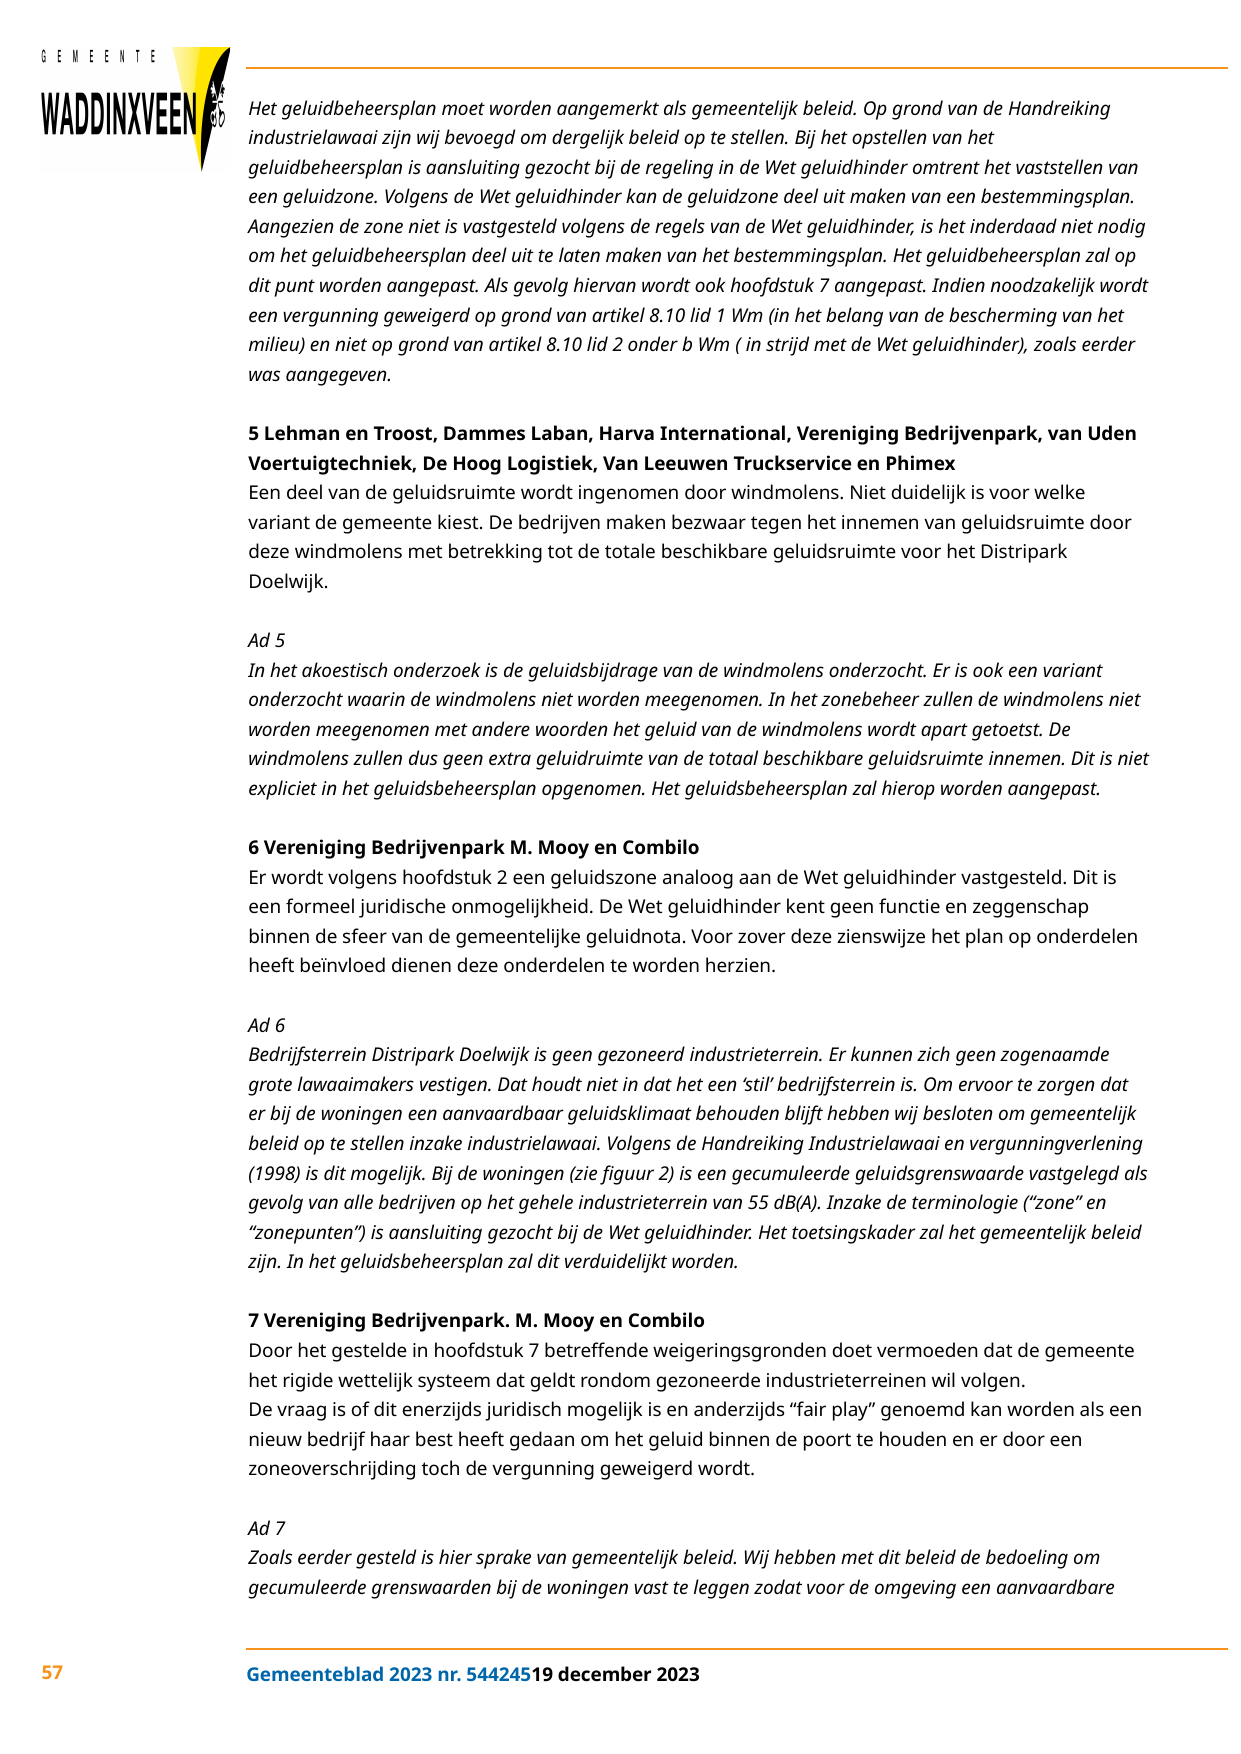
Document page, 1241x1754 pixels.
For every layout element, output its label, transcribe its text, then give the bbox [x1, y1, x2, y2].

text Het geluidbeheersplan moet worden aangemerkt als gemeentelijk beleid. Op grond van de Handreiking industrielawaai zijn wij bevoegd om dergelijk beleid op te stellen. Bij het opstellen van het geluidbeheersplan is aansluiting gezocht bij de regeling in de Wet geluidhinder omtrent het vaststellen van een geluidzone. Volgens de Wet geluidhinder kan de geluidzone deel uit maken van een bestemmingsplan. Aangezien de zone niet is vastgesteld volgens de regels van de Wet geluidhinder, is het inderdaad niet nodig om het geluidbeheersplan deel uit te laten maken van het bestemmingsplan. Het geluidbeheersplan zal op dit punt worden aangepast. Als gevolg hiervan wordt ook hoofdstuk 7 aangepast. Indien noodzakelijk wordt een vergunning geweigerd op grond van artikel 8.10 lid 1 Wm (in het belang van de bescherming van het milieu) en niet op grond van artikel 8.10 lid 2 onder b Wm ( in strijd met de Wet geluidhinder), zoals eerder was aangegeven. [248, 95, 1152, 387]
text Er wordt volgens hoofdstuk 2 een geluidszone analoog aan de Wet geluidhinder vastgesteld. Dit is een formeel juridische onmogelijkheid. De Wet geluidhinder kent geen functie en zeggenschap binnen de sfeer van de gemeentelijke geluidnota. Voor zover deze zienswijze het plan op onderdelen heeft beïnvloed dienen deze onderdelen te worden herzien. [248, 864, 1152, 978]
text Ad 7 [248, 1515, 1152, 1541]
picture [41, 47, 231, 172]
text Ad 5 [248, 627, 1152, 653]
text 7 Vereniging Bedrijvenpark. M. Mooy en Combilo [248, 1308, 1152, 1333]
text Ad 6 [248, 1012, 1152, 1038]
text 5 Lehman en Troost, Dammes Laban, Harva International, Vereniging Bedrijvenpark, van Uden Voertuigtechniek, De Hoog Logistiek, Van Leeuwen Truckservice en Phimex [248, 420, 1152, 476]
text Een deel van de geluidsruimte wordt ingenomen door windmolens. Niet duidelijk is voor welke variant de gemeente kiest. De bedrijven maken bezwaar tegen het innemen van geluidsruimte door deze windmolens met betrekking tot de totale beschikbare geluidsruimte voor het Distripark Doelwijk. [248, 479, 1152, 594]
text Zoals eerder gesteld is hier sprake van gemeentelijk beleid. Wij hebben met dit beleid de bedoeling om gecumuleerde grenswaarden bij de woningen vast te leggen zodat voor de omgeving een aanvaardbare [248, 1544, 1152, 1600]
text Door het gestelde in hoofdstuk 7 betreffende weigeringsgronden doet vermoeden dat de gemeente het rigide wettelijk systeem dat geldt rondom gezoneerde industrieterreinen wil volgen. [248, 1337, 1152, 1393]
text 6 Vereniging Bedrijvenpark M. Mooy en Combilo [248, 834, 1152, 860]
text De vraag is of dit enerzijds juridisch mogelijk is en anderzijds “fair play” genoemd kan worden als een nieuw bedrijf haar best heeft gedaan om het geluid binnen de poort te houden en er door een zoneoverschrijding toch de vergunning geweigerd wordt. [248, 1396, 1152, 1481]
text Bedrijfsterrein Distripark Doelwijk is geen gezoneerd industrieterrein. Er kunnen zich geen zogenaamde grote lawaaimakers vestigen. Dat houdt niet in dat het een ‘stil’ bedrijfsterrein is. Om ervoor te zorgen dat er bij de woningen een aanvaardbaar geluidsklimaat behouden blijft hebben wij besloten om gemeentelijk beleid op te stellen inzake industrielawaai. Volgens de Handreiking Industrielawaai en vergunningverlening (1998) is dit mogelijk. Bij de woningen (zie figuur 2) is een gecumuleerde geluidsgrenswaarde vastgelegd als gevolg van alle bedrijven op het gehele industrieterrein van 55 dB(A). Inzake de terminologie (“zone” en “zonepunten”) is aansluiting gezocht bij de Wet geluidhinder. Het toetsingskader zal het gemeentelijk beleid zijn. In het geluidsbeheersplan zal dit verduidelijkt worden. [248, 1041, 1152, 1274]
text In het akoestisch onderzoek is de geluidsbijdrage van de windmolens onderzocht. Er is ook een variant onderzocht waarin de windmolens niet worden meegenomen. In het zonebeheer zullen de windmolens niet worden meegenomen met andere woorden het geluid van de windmolens wordt apart getoetst. De windmolens zullen dus geen extra geluidruimte van de totaal beschikbare geluidsruimte innemen. Dit is niet expliciet in het geluidsbeheersplan opgenomen. Het geluidsbeheersplan zal hierop worden aangepast. [248, 657, 1152, 801]
